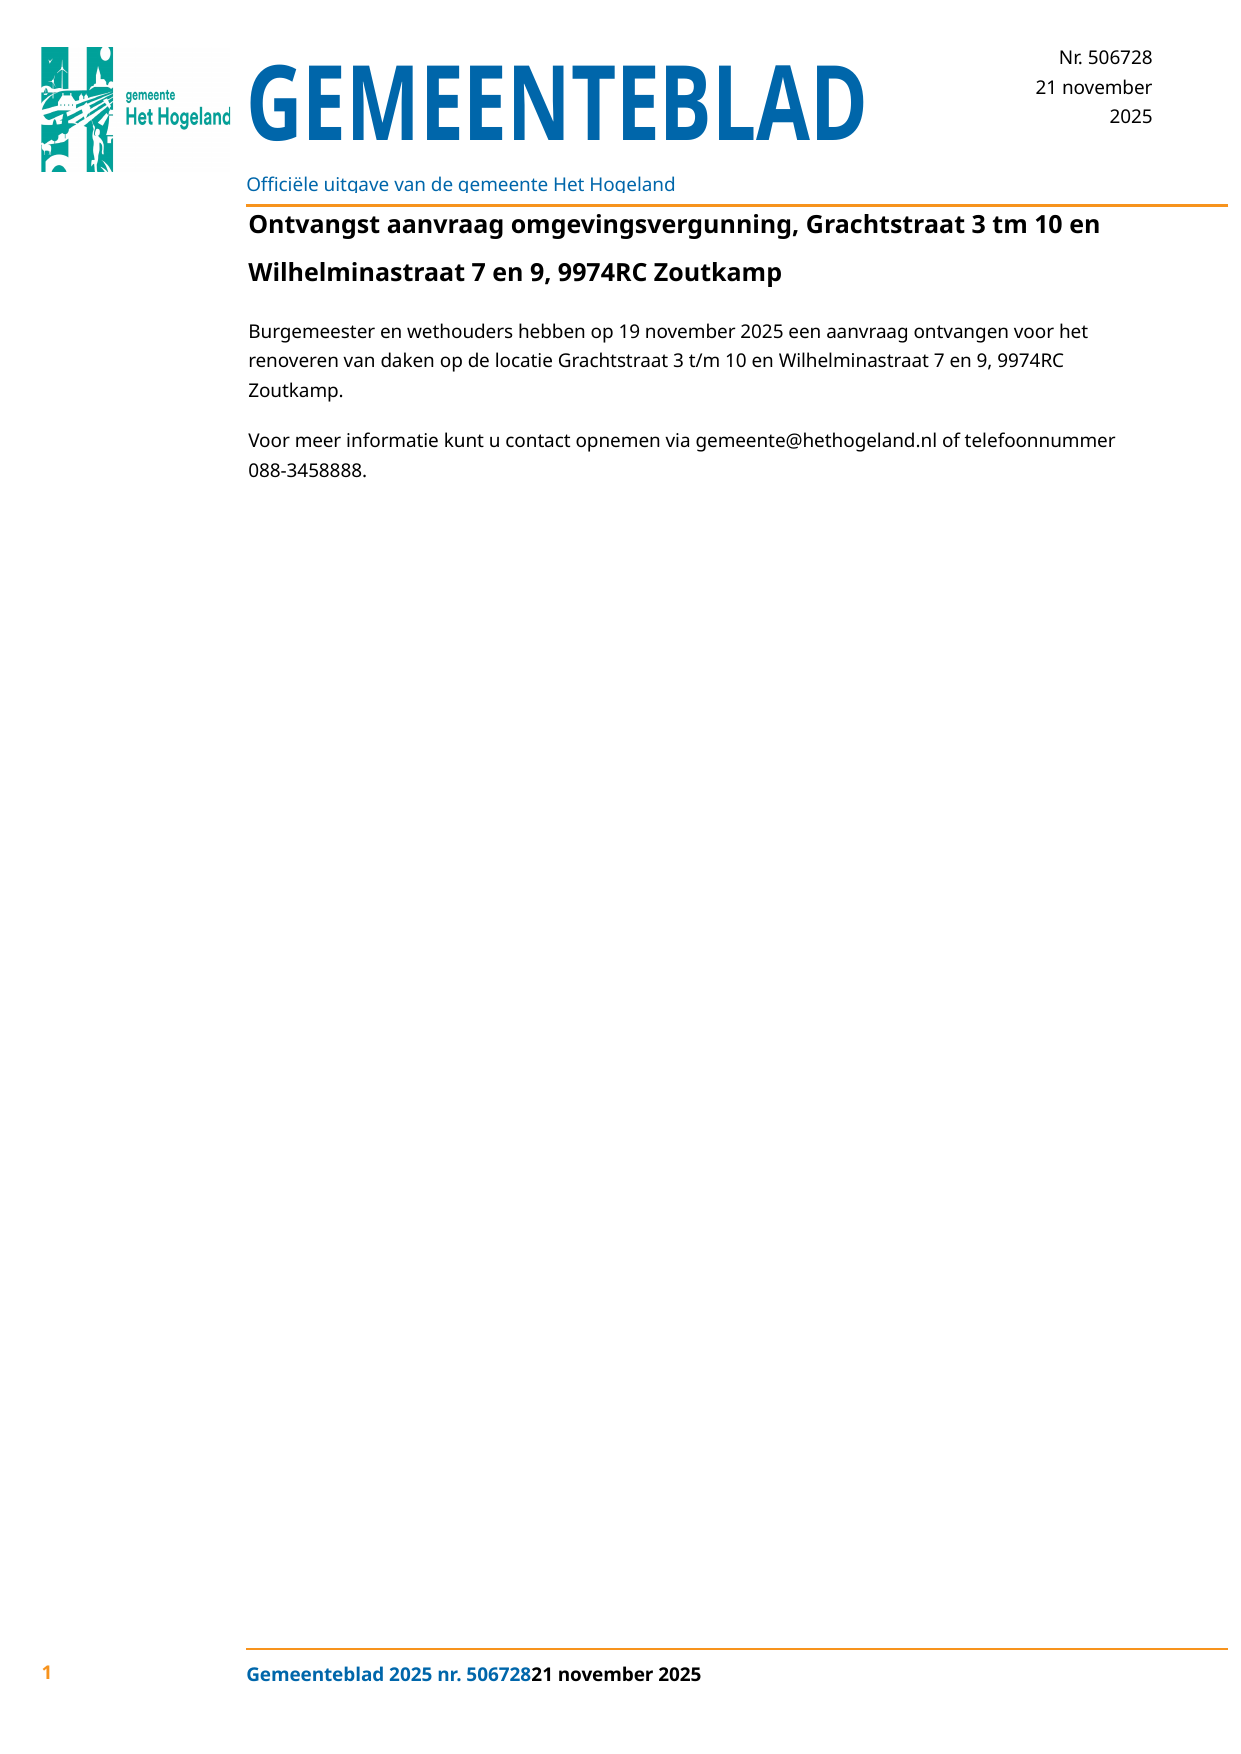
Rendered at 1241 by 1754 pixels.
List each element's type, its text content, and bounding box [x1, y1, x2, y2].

text Ontvangst aanvraag omgevingsvergunning, Grachtstraat 3 tm 10 en Wilhelminastraat 7 en 9, 9974RC Zoutkamp [248, 207, 1152, 288]
text Voor meer informatie kunt u contact opnemen via gemeente@hethogeland.nl of telefoonnummer 088-3458888. [248, 427, 1152, 483]
picture [41, 47, 231, 172]
text Burgemeester en wethouders hebben op 19 november 2025 een aanvraag ontvangen voor het renoveren van daken op de locatie Grachtstraat 3 t/m 10 en Wilhelminastraat 7 en 9, 9974RC Zoutkamp. [248, 318, 1152, 403]
